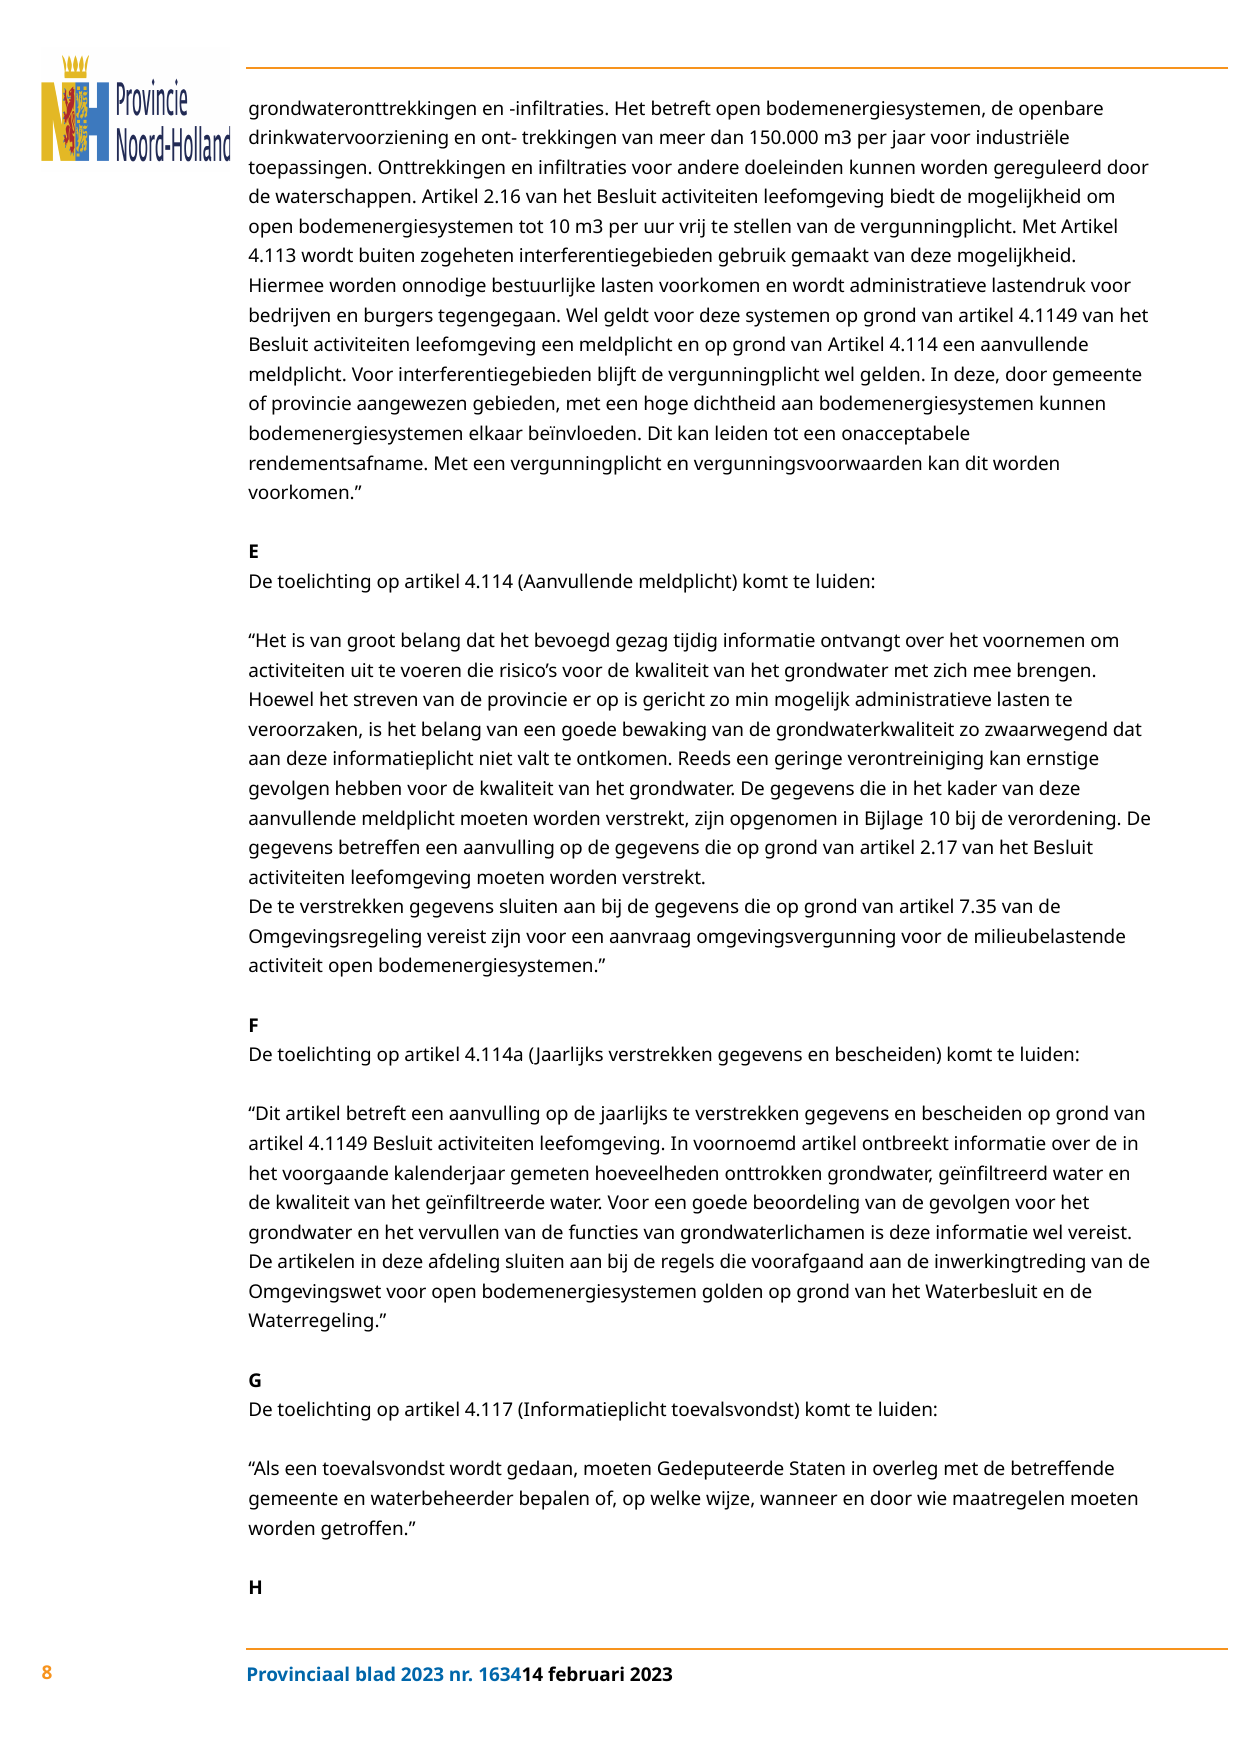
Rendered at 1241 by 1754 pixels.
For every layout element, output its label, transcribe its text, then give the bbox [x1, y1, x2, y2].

text grondwateronttrekkingen en -infiltraties. Het betreft open bodemenergiesystemen, de openbare drinkwatervoorziening en ont- trekkingen van meer dan 150.000 m3 per jaar voor industriële toepassingen. Onttrekkingen en infiltraties voor andere doeleinden kunnen worden gereguleerd door de waterschappen. Artikel 2.16 van het Besluit activiteiten leefomgeving biedt de mogelijkheid om open bodemenergiesystemen tot 10 m3 per uur vrij te stellen van de vergunningplicht. Met Artikel 4.113 wordt buiten zogeheten interferentiegebieden gebruik gemaakt van deze mogelijkheid. Hiermee worden onnodige bestuurlijke lasten voorkomen en wordt administratieve lastendruk voor bedrijven en burgers tegengegaan. Wel geldt voor deze systemen op grond van artikel 4.1149 van het Besluit activiteiten leefomgeving een meldplicht en op grond van Artikel 4.114 een aanvullende meldplicht. Voor interferentiegebieden blijft de vergunningplicht wel gelden. In deze, door gemeente of provincie aangewezen gebieden, met een hoge dichtheid aan bodemenergiesystemen kunnen bodemenergiesystemen elkaar beïnvloeden. Dit kan leiden tot een onacceptabele rendementsafname. Met een vergunningplicht en vergunningsvoorwaarden kan dit worden voorkomen.” [248, 95, 1152, 505]
picture [41, 47, 231, 172]
text De toelichting op artikel 4.117 (Informatieplicht toevalsvondst) komt te luiden: [248, 1396, 1152, 1422]
text De toelichting op artikel 4.114a (Jaarlijks verstrekken gegevens en bescheiden) komt te luiden: [248, 1041, 1152, 1067]
text E [248, 538, 1152, 564]
text F [248, 1012, 1152, 1038]
text De artikelen in deze afdeling sluiten aan bij de regels die voorafgaand aan de inwerkingtreding van de Omgevingswet voor open bodemenergiesystemen golden op grond van het Waterbesluit en de Waterregeling.” [248, 1248, 1152, 1333]
text “Het is van groot belang dat het bevoegd gezag tijdig informatie ontvangt over het voornemen om activiteiten uit te voeren die risico’s voor de kwaliteit van het grondwater met zich mee brengen. Hoewel het streven van de provincie er op is gericht zo min mogelijk administratieve lasten te veroorzaken, is het belang van een goede bewaking van de grondwaterkwaliteit zo zwaarwegend dat aan deze informatieplicht niet valt te ontkomen. Reeds een geringe verontreiniging kan ernstige gevolgen hebben voor de kwaliteit van het grondwater. De gegevens die in het kader van deze aanvullende meldplicht moeten worden verstrekt, zijn opgenomen in Bijlage 10 bij de verordening. De gegevens betreffen een aanvulling op de gegevens die op grond van artikel 2.17 van het Besluit activiteiten leefomgeving moeten worden verstrekt. [248, 627, 1152, 890]
text De toelichting op artikel 4.114 (Aanvullende meldplicht) komt te luiden: [248, 568, 1152, 594]
text De te verstrekken gegevens sluiten aan bij de gegevens die op grond van artikel 7.35 van de Omgevingsregeling vereist zijn voor een aanvraag omgevingsvergunning voor de milieubelastende activiteit open bodemenergiesystemen.” [248, 893, 1152, 978]
text G [248, 1367, 1152, 1393]
text “Dit artikel betreft een aanvulling op de jaarlijks te verstrekken gegevens en bescheiden op grond van artikel 4.1149 Besluit activiteiten leefomgeving. In voornoemd artikel ontbreekt informatie over de in het voorgaande kalenderjaar gemeten hoeveelheden onttrokken grondwater, geïnfiltreerd water en de kwaliteit van het geïnfiltreerde water. Voor een goede beoordeling van de gevolgen voor het grondwater en het vervullen van de functies van grondwaterlichamen is deze informatie wel vereist. [248, 1101, 1152, 1245]
text H [248, 1574, 1152, 1600]
text “Als een toevalsvondst wordt gedaan, moeten Gedeputeerde Staten in overleg met de betreffende gemeente en waterbeheerder bepalen of, op welke wijze, wanneer en door wie maatregelen moeten worden getroffen.” [248, 1456, 1152, 1541]
